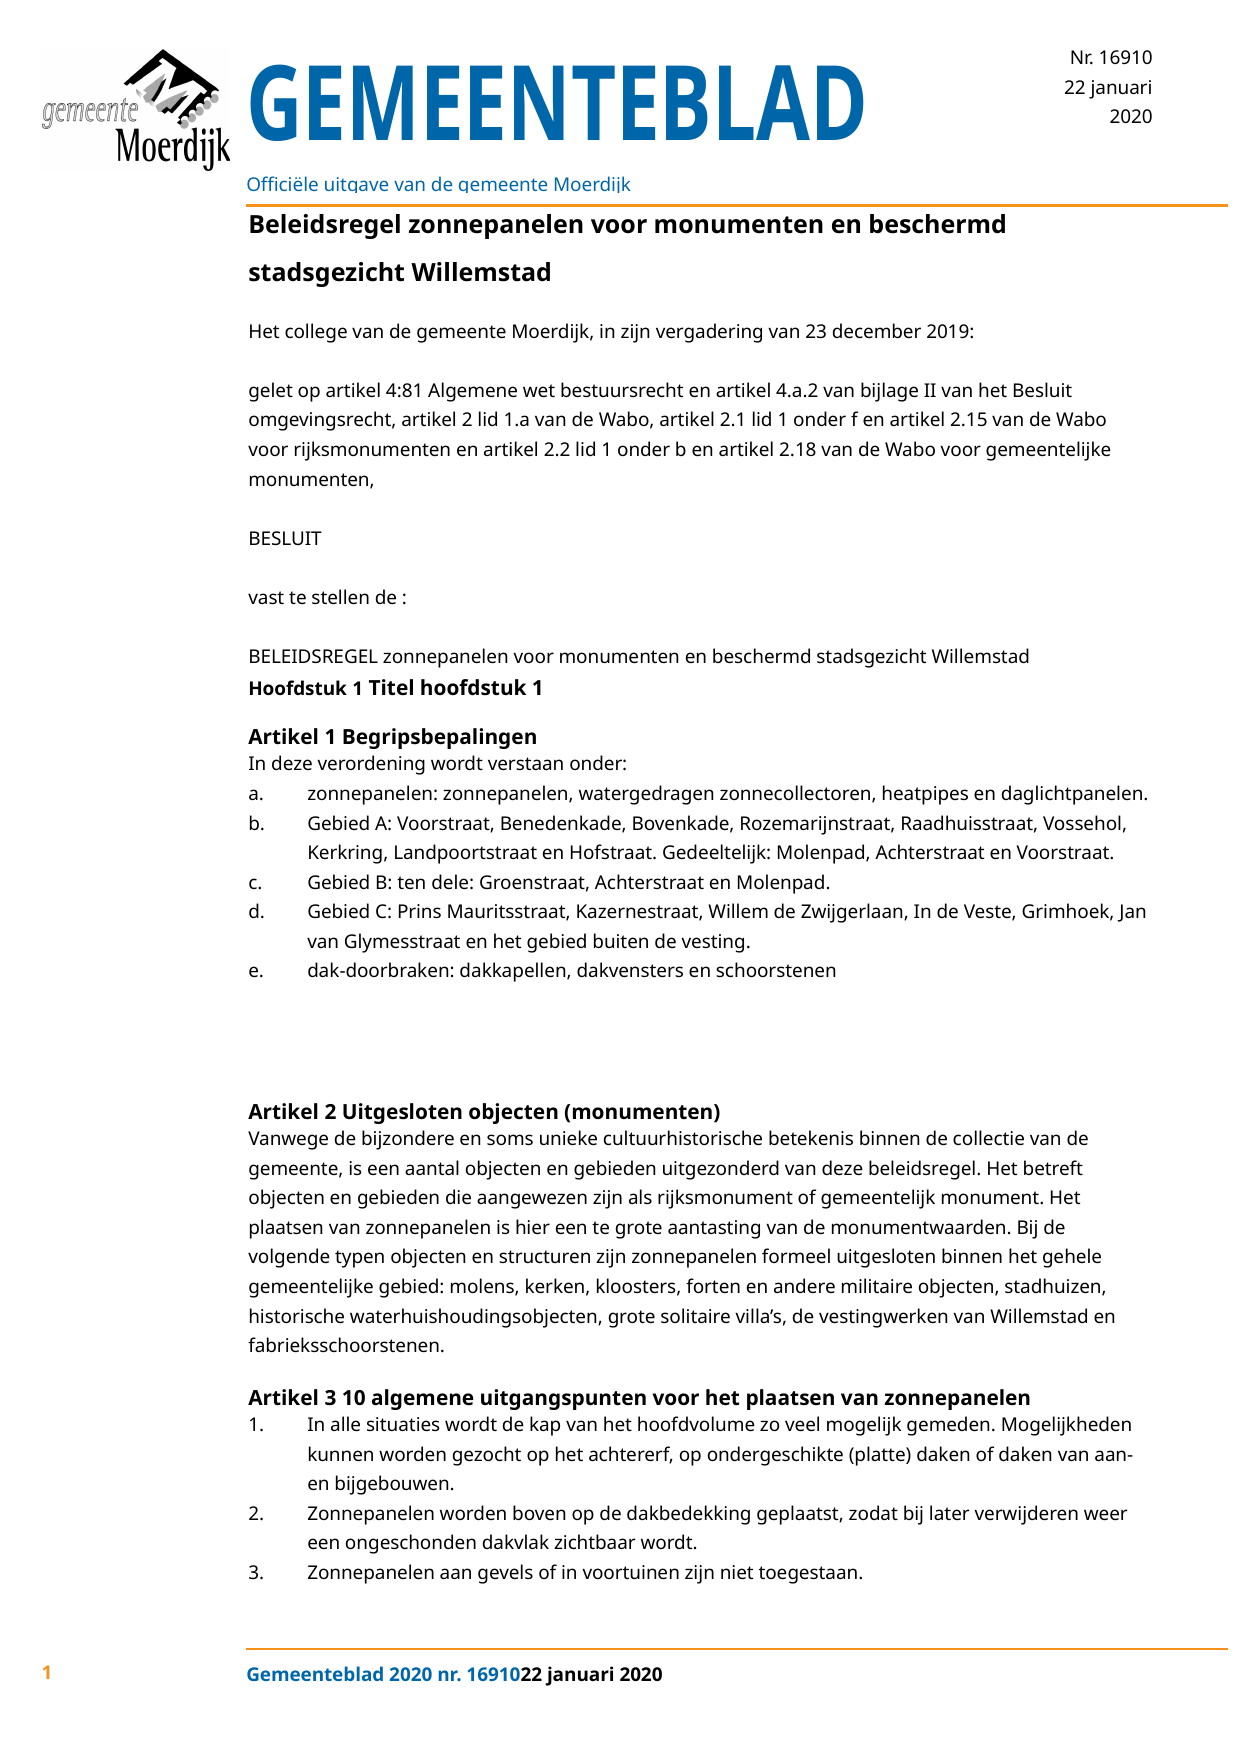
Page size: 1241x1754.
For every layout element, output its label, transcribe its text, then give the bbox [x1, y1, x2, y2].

list zonnepanelen: zonnepanelen, watergedragen zonnecollectoren, heatpipes en daglichtpanelen. [248, 780, 1152, 806]
list dak-doorbraken: dakkapellen, dakvensters en schoorstenen [248, 958, 1152, 983]
text Hoofdstuk 1 Titel hoofdstuk 1 [248, 673, 1152, 701]
list In alle situaties wordt de kap van het hoofdvolume zo veel mogelijk gemeden. Mogelijkheden kunnen worden gezocht op het achtererf, op ondergeschikte (platte) daken of daken van aan- en bijgebouwen. [248, 1411, 1152, 1496]
text Artikel 3 10 algemene uitgangspunten voor het plaatsen van zonnepanelen [248, 1383, 1152, 1411]
list Zonnepanelen worden boven op de dakbedekking geplaatst, zodat bij later verwijderen weer een ongeschonden dakvlak zichtbaar wordt. [248, 1500, 1152, 1555]
text Het college van de gemeente Moerdijk, in zijn vergadering van 23 december 2019: [248, 318, 1152, 344]
text Vanwege de bijzondere en soms unieke cultuurhistorische betekenis binnen de collectie van de gemeente, is een aantal objecten en gebieden uitgezonderd van deze beleidsregel. Het betreft objecten en gebieden die aangewezen zijn als rijksmonument of gemeentelijk monument. Het plaatsen van zonnepanelen is hier een te grote aantasting van de monumentwaarden. Bij de volgende typen objecten en structuren zijn zonnepanelen formeel uitgesloten binnen het gehele gemeentelijke gebied: molens, kerken, kloosters, forten en andere militaire objecten, stadhuizen, historische waterhuishoudingsobjecten, grote solitaire villa’s, de vestingwerken van Willemstad en fabrieksschoorstenen. [248, 1125, 1152, 1358]
picture [41, 47, 231, 172]
list Gebied C: Prins Mauritsstraat, Kazernestraat, Willem de Zwijgerlaan, In de Veste, Grimhoek, Jan van Glymesstraat en het gebied buiten de vesting. [248, 898, 1152, 954]
text gelet op artikel 4:81 Algemene wet bestuursrecht en artikel 4.a.2 van bijlage II van het Besluit omgevingsrecht, artikel 2 lid 1.a van de Wabo, artikel 2.1 lid 1 onder f en artikel 2.15 van de Wabo voor rijksmonumenten en artikel 2.2 lid 1 onder b en artikel 2.18 van de Wabo voor gemeentelijke monumenten, [248, 377, 1152, 492]
text vast te stellen de : [248, 584, 1152, 610]
text In deze verordening wordt verstaan onder: [248, 751, 1152, 776]
text Artikel 2 Uitgesloten objecten (monumenten) [248, 1097, 1152, 1125]
list Gebied B: ten dele: Groenstraat, Achterstraat en Molenpad. [248, 869, 1152, 895]
text BESLUIT [248, 525, 1152, 551]
list Gebied A: Voorstraat, Benedenkade, Bovenkade, Rozemarijnstraat, Raadhuisstraat, Vossehol, Kerkring, Landpoortstraat en Hofstraat. Gedeeltelijk: Molenpad, Achterstraat en Voorstraat. [248, 810, 1152, 865]
list Zonnepanelen aan gevels of in voortuinen zijn niet toegestaan. [248, 1559, 1152, 1585]
text Artikel 1 Begripsbepalingen [248, 722, 1152, 751]
text BELEIDSREGEL zonnepanelen voor monumenten en beschermd stadsgezicht Willemstad [248, 643, 1152, 669]
text Beleidsregel zonnepanelen voor monumenten en beschermd stadsgezicht Willemstad [248, 207, 1152, 288]
